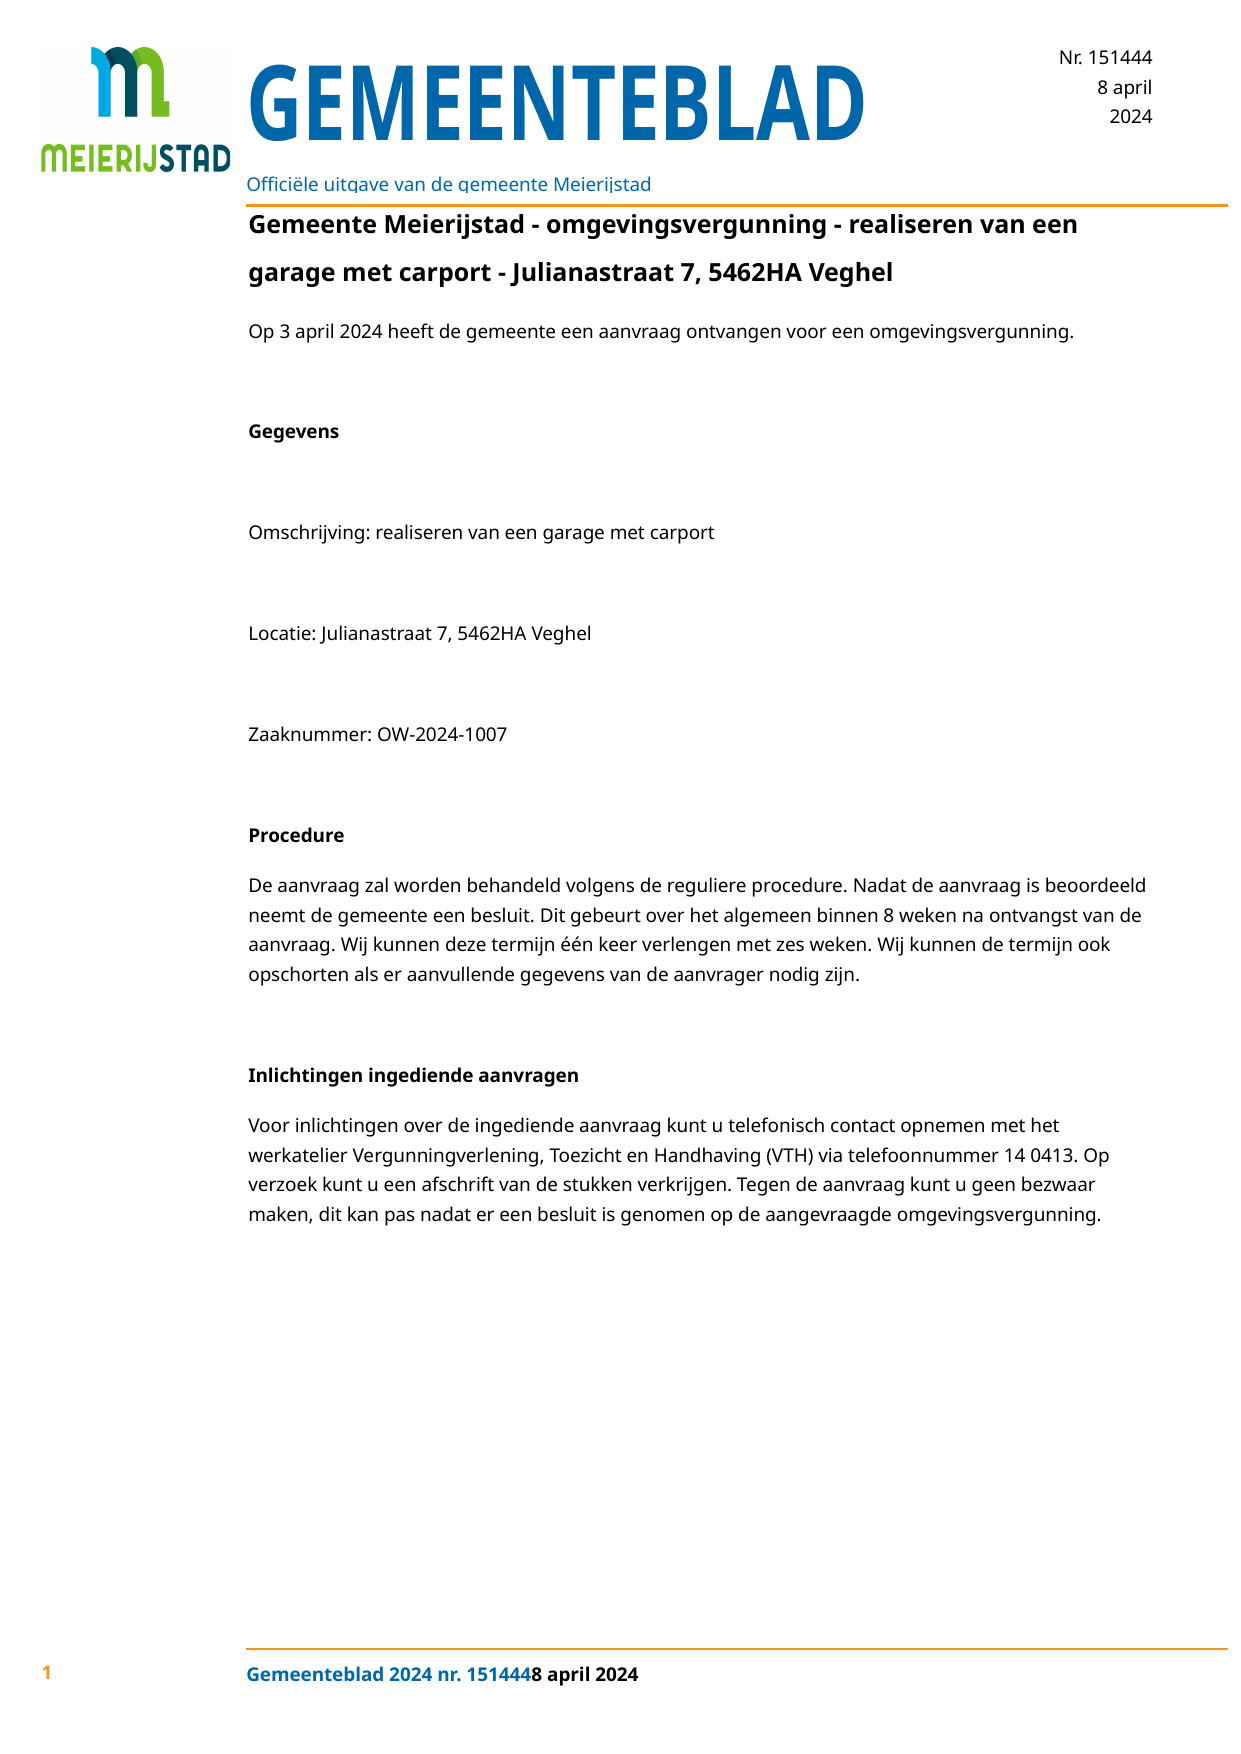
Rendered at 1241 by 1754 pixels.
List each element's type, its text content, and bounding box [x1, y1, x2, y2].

picture [41, 47, 231, 172]
text Gegevens [248, 419, 1152, 444]
text Zaaknummer: OW-2024-1007 [248, 721, 1152, 747]
text Locatie: Julianastraat 7, 5462HA Veghel [248, 620, 1152, 646]
text Voor inlichtingen over de ingediende aanvraag kunt u telefonisch contact opnemen met het werkatelier Vergunningverlening, Toezicht en Handhaving (VTH) via telefoonnummer 14 0413. Op verzoek kunt u een afschrift van de stukken verkrijgen. Tegen de aanvraag kunt u geen bezwaar maken, dit kan pas nadat er een besluit is genomen op de aangevraagde omgevingsvergunning. [248, 1112, 1152, 1227]
text Procedure [248, 822, 1152, 848]
text Omschrijving: realiseren van een garage met carport [248, 519, 1152, 545]
text De aanvraag zal worden behandeld volgens de reguliere procedure. Nadat de aanvraag is beoordeeld neemt de gemeente een besluit. Dit gebeurt over het algemeen binnen 8 weken na ontvangst van de aanvraag. Wij kunnen deze termijn één keer verlengen met zes weken. Wij kunnen de termijn ook opschorten als er aanvullende gegevens van de aanvrager nodig zijn. [248, 872, 1152, 987]
text Op 3 april 2024 heeft de gemeente een aanvraag ontvangen voor een omgevingsvergunning. [248, 318, 1152, 344]
text Inlichtingen ingediende aanvragen [248, 1062, 1152, 1088]
text Gemeente Meierijstad - omgevingsvergunning - realiseren van een garage met carport - Julianastraat 7, 5462HA Veghel [248, 207, 1152, 288]
